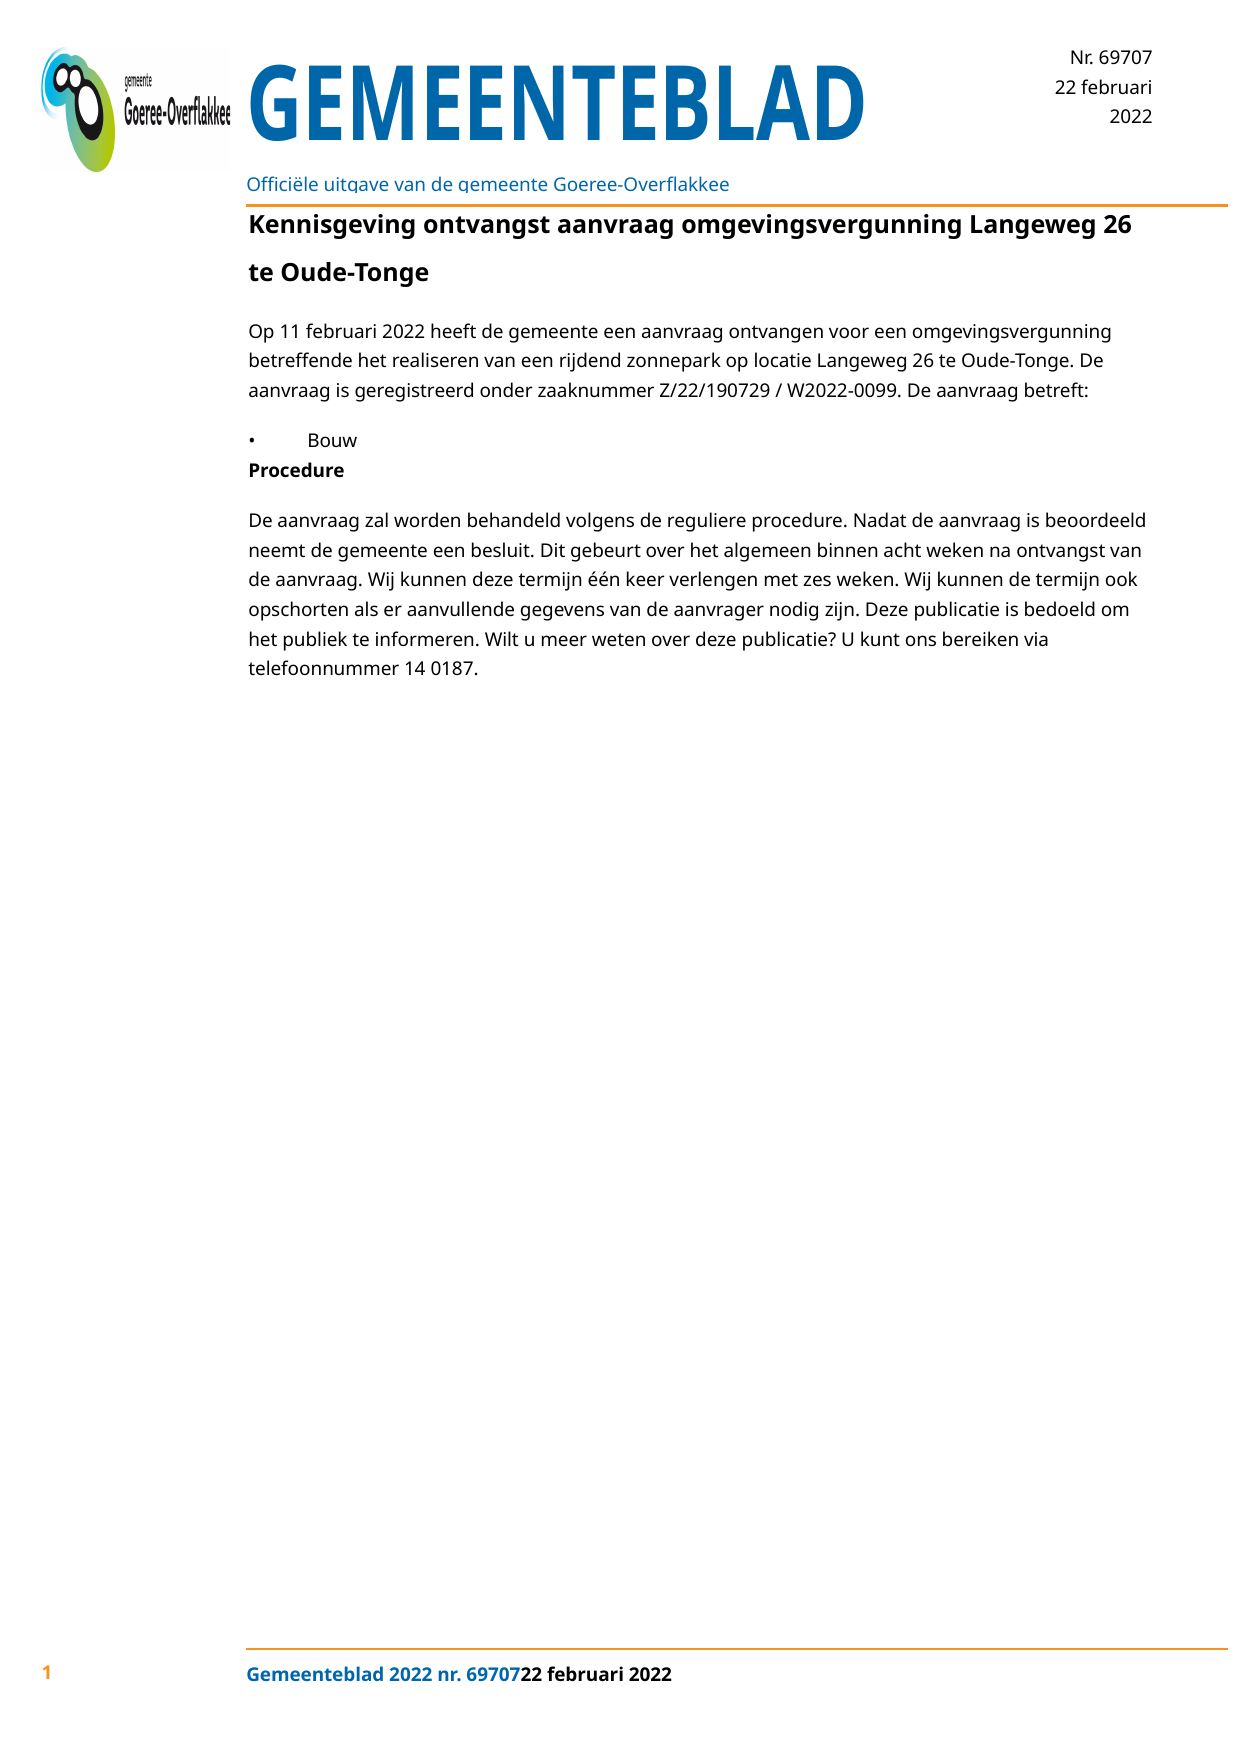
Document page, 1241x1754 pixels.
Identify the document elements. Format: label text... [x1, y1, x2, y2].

text Kennisgeving ontvangst aanvraag omgevingsvergunning Langeweg 26 te Oude-Tonge [248, 207, 1152, 288]
list Bouw [248, 427, 1152, 453]
text De aanvraag zal worden behandeld volgens de reguliere procedure. Nadat de aanvraag is beoordeeld neemt de gemeente een besluit. Dit gebeurt over het algemeen binnen acht weken na ontvangst van de aanvraag. Wij kunnen deze termijn één keer verlengen met zes weken. Wij kunnen de termijn ook opschorten als er aanvullende gegevens van de aanvrager nodig zijn. Deze publicatie is bedoeld om het publiek te informeren. Wilt u meer weten over deze publicatie? U kunt ons bereiken via telefoonnummer 14 0187. [248, 507, 1152, 681]
text Procedure [248, 457, 1152, 483]
picture [41, 47, 231, 172]
text Op 11 februari 2022 heeft de gemeente een aanvraag ontvangen voor een omgevingsvergunning betreffende het realiseren van een rijdend zonnepark op locatie Langeweg 26 te Oude-Tonge. De aanvraag is geregistreerd onder zaaknummer Z/22/190729 / W2022-0099. De aanvraag betreft: [248, 318, 1152, 403]
